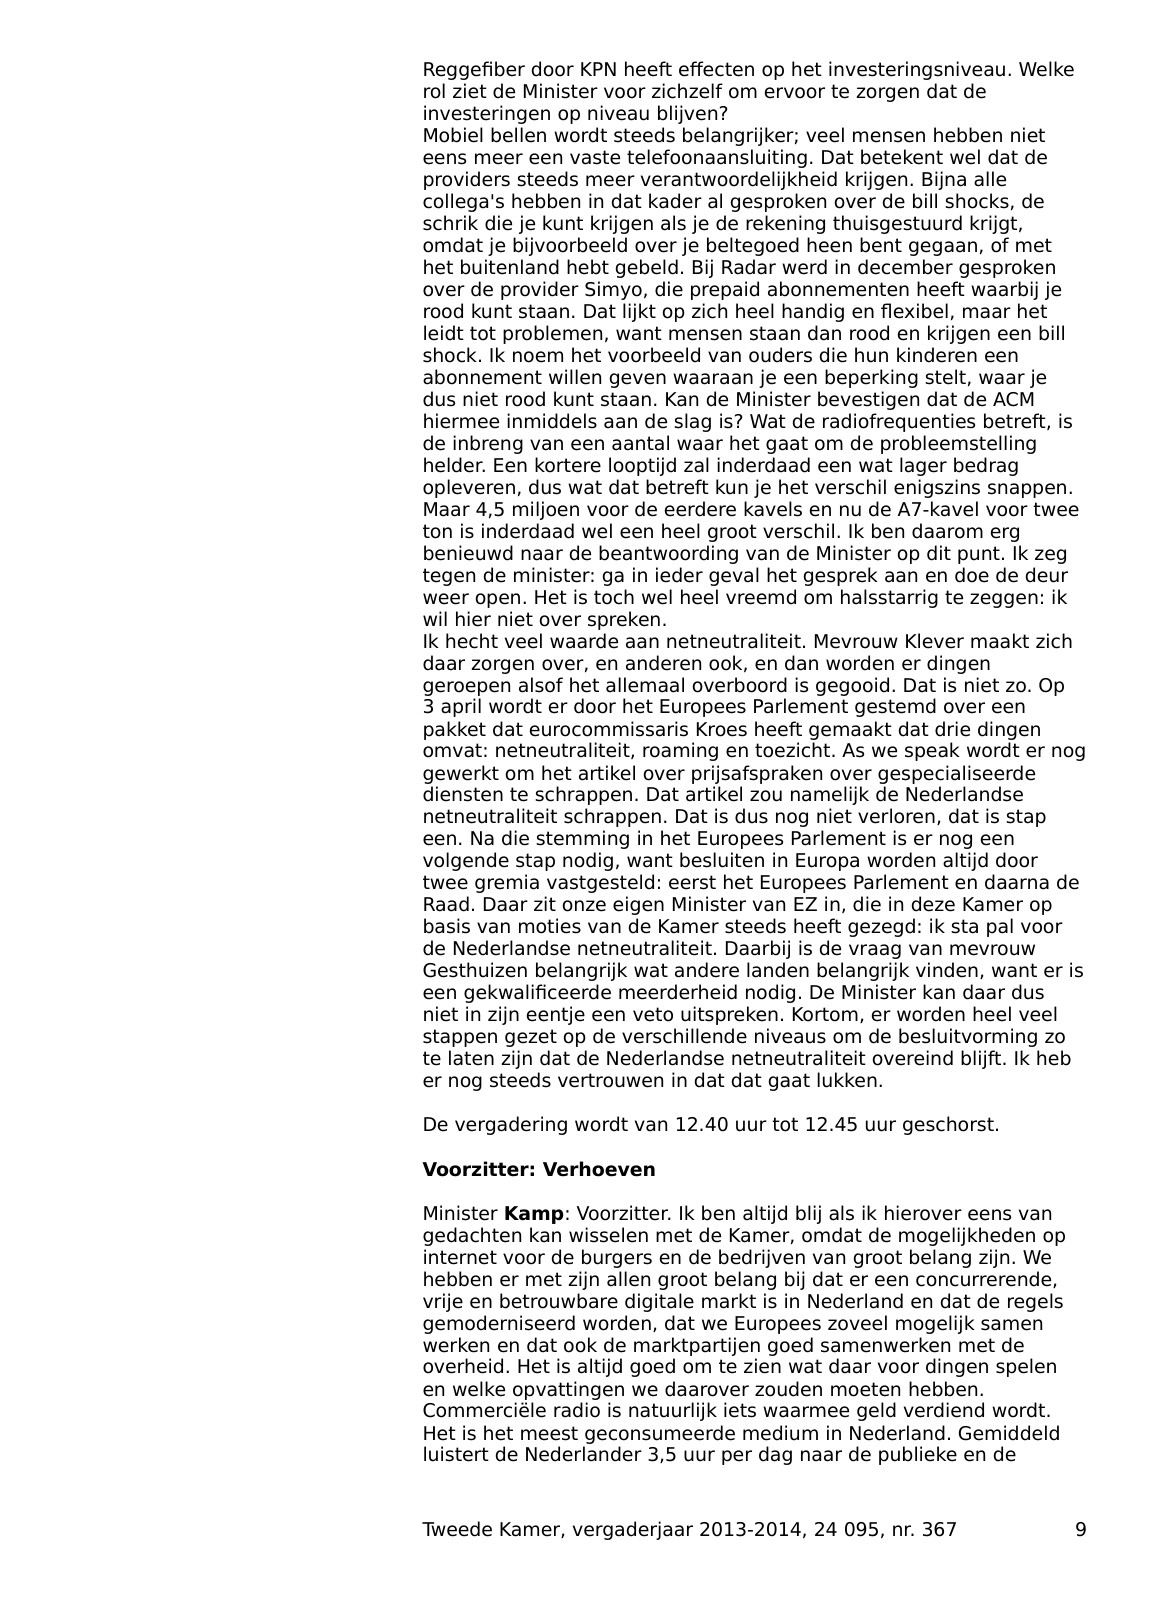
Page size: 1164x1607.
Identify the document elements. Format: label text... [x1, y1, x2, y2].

text Ik hecht veel waarde aan netneutraliteit. Mevrouw Klever maakt zich daar zorgen over, en anderen ook, en dan worden er dingen geroepen alsof het allemaal overboord is gegooid. Dat is niet zo. Op 3 april wordt er door het Europees Parlement gestemd over een pakket dat eurocommissaris Kroes heeft gemaakt dat drie dingen omvat: netneutraliteit, roaming en toezicht. As we speak wordt er nog gewerkt om het artikel over prijsafspraken over gespecialiseerde diensten te schrappen. Dat artikel zou namelijk de Nederlandse netneutraliteit schrappen. Dat is dus nog niet verloren, dat is stap een. Na die stemming in het Europees Parlement is er nog een volgende stap nodig, want besluiten in Europa worden altijd door twee gremia vastgesteld: eerst het Europees Parlement en daarna de Raad. Daar zit onze eigen Minister van EZ in, die in deze Kamer op basis van moties van de Kamer steeds heeft gezegd: ik sta pal voor de Nederlandse netneutraliteit. Daarbij is de vraag van mevrouw Gesthuizen belangrijk wat andere landen belangrijk vinden, want er is een gekwalificeerde meerderheid nodig. De Minister kan daar dus niet in zijn eentje een veto uitspreken. Kortom, er worden heel veel stappen gezet op de verschillende niveaus om de besluitvorming zo te laten zijn dat de Nederlandse netneutraliteit overeind blijft. Ik heb er nog steeds vertrouwen in dat dat gaat lukken. [422, 631, 1087, 1092]
text Minister Kamp: Voorzitter. Ik ben altijd blij als ik hierover eens van gedachten kan wisselen met de Kamer, omdat de mogelijkheden op internet voor de burgers en de bedrijven van groot belang zijn. We hebben er met zijn allen groot belang bij dat er een concurrerende, vrije en betrouwbare digitale markt is in Nederland en dat de regels gemoderniseerd worden, dat we Europees zoveel mogelijk samen werken en dat ook de marktpartijen goed samenwerken met de overheid. Het is altijd goed om te zien wat daar voor dingen spelen en welke opvattingen we daarover zouden moeten hebben. [422, 1203, 1087, 1400]
text Mobiel bellen wordt steeds belangrijker; veel mensen hebben niet eens meer een vaste telefoonaansluiting. Dat betekent wel dat de providers steeds meer verantwoordelijkheid krijgen. Bijna alle collega's hebben in dat kader al gesproken over de bill shocks, de schrik die je kunt krijgen als je de rekening thuisgestuurd krijgt, omdat je bijvoorbeeld over je beltegoed heen bent gegaan, of met het buitenland hebt gebeld. Bij Radar werd in december gesproken over de provider Simyo, die prepaid abonnementen heeft waarbij je rood kunt staan. Dat lijkt op zich heel handig en flexibel, maar het leidt tot problemen, want mensen staan dan rood en krijgen een bill shock. Ik noem het voorbeeld van ouders die hun kinderen een abonnement willen geven waaraan je een beperking stelt, waar je dus niet rood kunt staan. Kan de Minister bevestigen dat de ACM hiermee inmiddels aan de slag is? Wat de radiofrequenties betreft, is de inbreng van een aantal waar het gaat om de probleemstelling helder. Een kortere looptijd zal inderdaad een wat lager bedrag opleveren, dus wat dat betreft kun je het verschil enigszins snappen. Maar 4,5 miljoen voor de eerdere kavels en nu de A7-kavel voor twee ton is inderdaad wel een heel groot verschil. Ik ben daarom erg benieuwd naar de beantwoording van de Minister op dit punt. Ik zeg tegen de minister: ga in ieder geval het gesprek aan en doe de deur weer open. Het is toch wel heel vreemd om halsstarrig te zeggen: ik wil hier niet over spreken. [422, 125, 1087, 631]
text Commerciële radio is natuurlijk iets waarmee geld verdiend wordt. Het is het meest geconsumeerde medium in Nederland. Gemiddeld luistert de Nederlander 3,5 uur per dag naar de publieke en de [422, 1400, 1087, 1466]
text Reggefiber door KPN heeft effecten op het investeringsniveau. Welke rol ziet de Minister voor zichzelf om ervoor te zorgen dat de investeringen op niveau blijven? [422, 59, 1087, 125]
text De vergadering wordt van 12.40 uur tot 12.45 uur geschorst. [422, 1114, 1087, 1136]
subtitle Voorzitter: Verhoeven [422, 1158, 1087, 1180]
